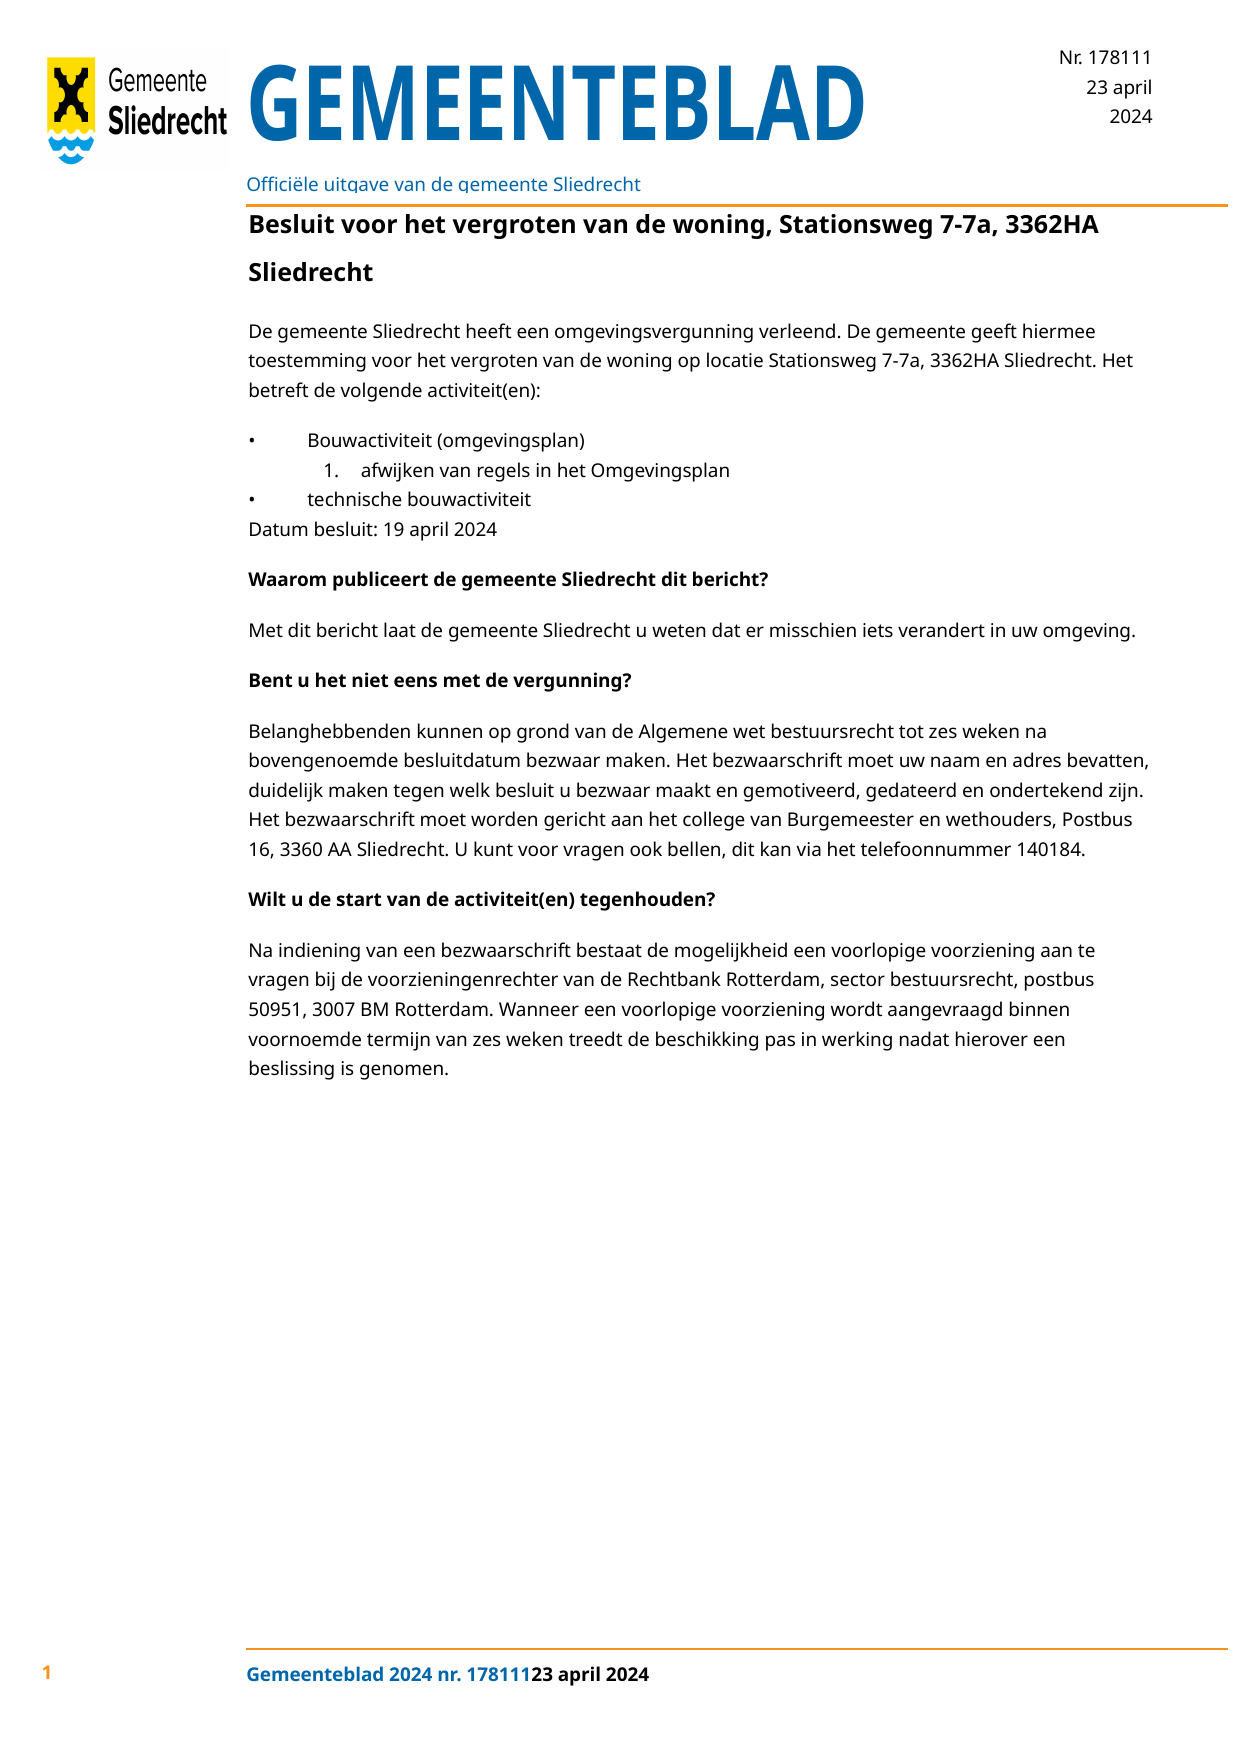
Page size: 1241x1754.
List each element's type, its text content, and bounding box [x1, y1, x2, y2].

text Na indiening van een bezwaarschrift bestaat de mogelijkheid een voorlopige voorziening aan te vragen bij de voorzieningenrechter van de Rechtbank Rotterdam, sector bestuursrecht, postbus 50951, 3007 BM Rotterdam. Wanneer een voorlopige voorziening wordt aangevraagd binnen voornoemde termijn van zes weken treedt de beschikking pas in werking nadat hierover een beslissing is genomen. [248, 937, 1152, 1081]
text Met dit bericht laat de gemeente Sliedrecht u weten dat er misschien iets verandert in uw omgeving. [248, 617, 1152, 643]
text Datum besluit: 19 april 2024 [248, 516, 1152, 542]
text Wilt u de start van de activiteit(en) tegenhouden? [248, 887, 1152, 912]
text Waarom publiceert de gemeente Sliedrecht dit bericht? [248, 567, 1152, 592]
text Besluit voor het vergroten van de woning, Stationsweg 7-7a, 3362HA Sliedrecht [248, 207, 1152, 288]
list afwijken van regels in het Omgevingsplan [323, 457, 1152, 483]
text Bent u het niet eens met de vergunning? [248, 667, 1152, 693]
text De gemeente Sliedrecht heeft een omgevingsvergunning verleend. De gemeente geeft hiermee toestemming voor het vergroten van de woning op locatie Stationsweg 7-7a, 3362HA Sliedrecht. Het betreft de volgende activiteit(en): [248, 318, 1152, 403]
text Belanghebbenden kunnen op grond van de Algemene wet bestuursrecht tot zes weken na bovengenoemde besluitdatum bezwaar maken. Het bezwaarschrift moet uw naam en adres bevatten, duidelijk maken tegen welk besluit u bezwaar maakt en gemotiveerd, gedateerd en ondertekend zijn. Het bezwaarschrift moet worden gericht aan het college van Burgemeester en wethouders, Postbus 16, 3360 AA Sliedrecht. U kunt voor vragen ook bellen, dit kan via het telefoonnummer 140184. [248, 718, 1152, 862]
picture [41, 47, 231, 172]
list Bouwactiviteit (omgevingsplan) [248, 427, 1152, 453]
list technische bouwactiviteit [248, 487, 1152, 512]
